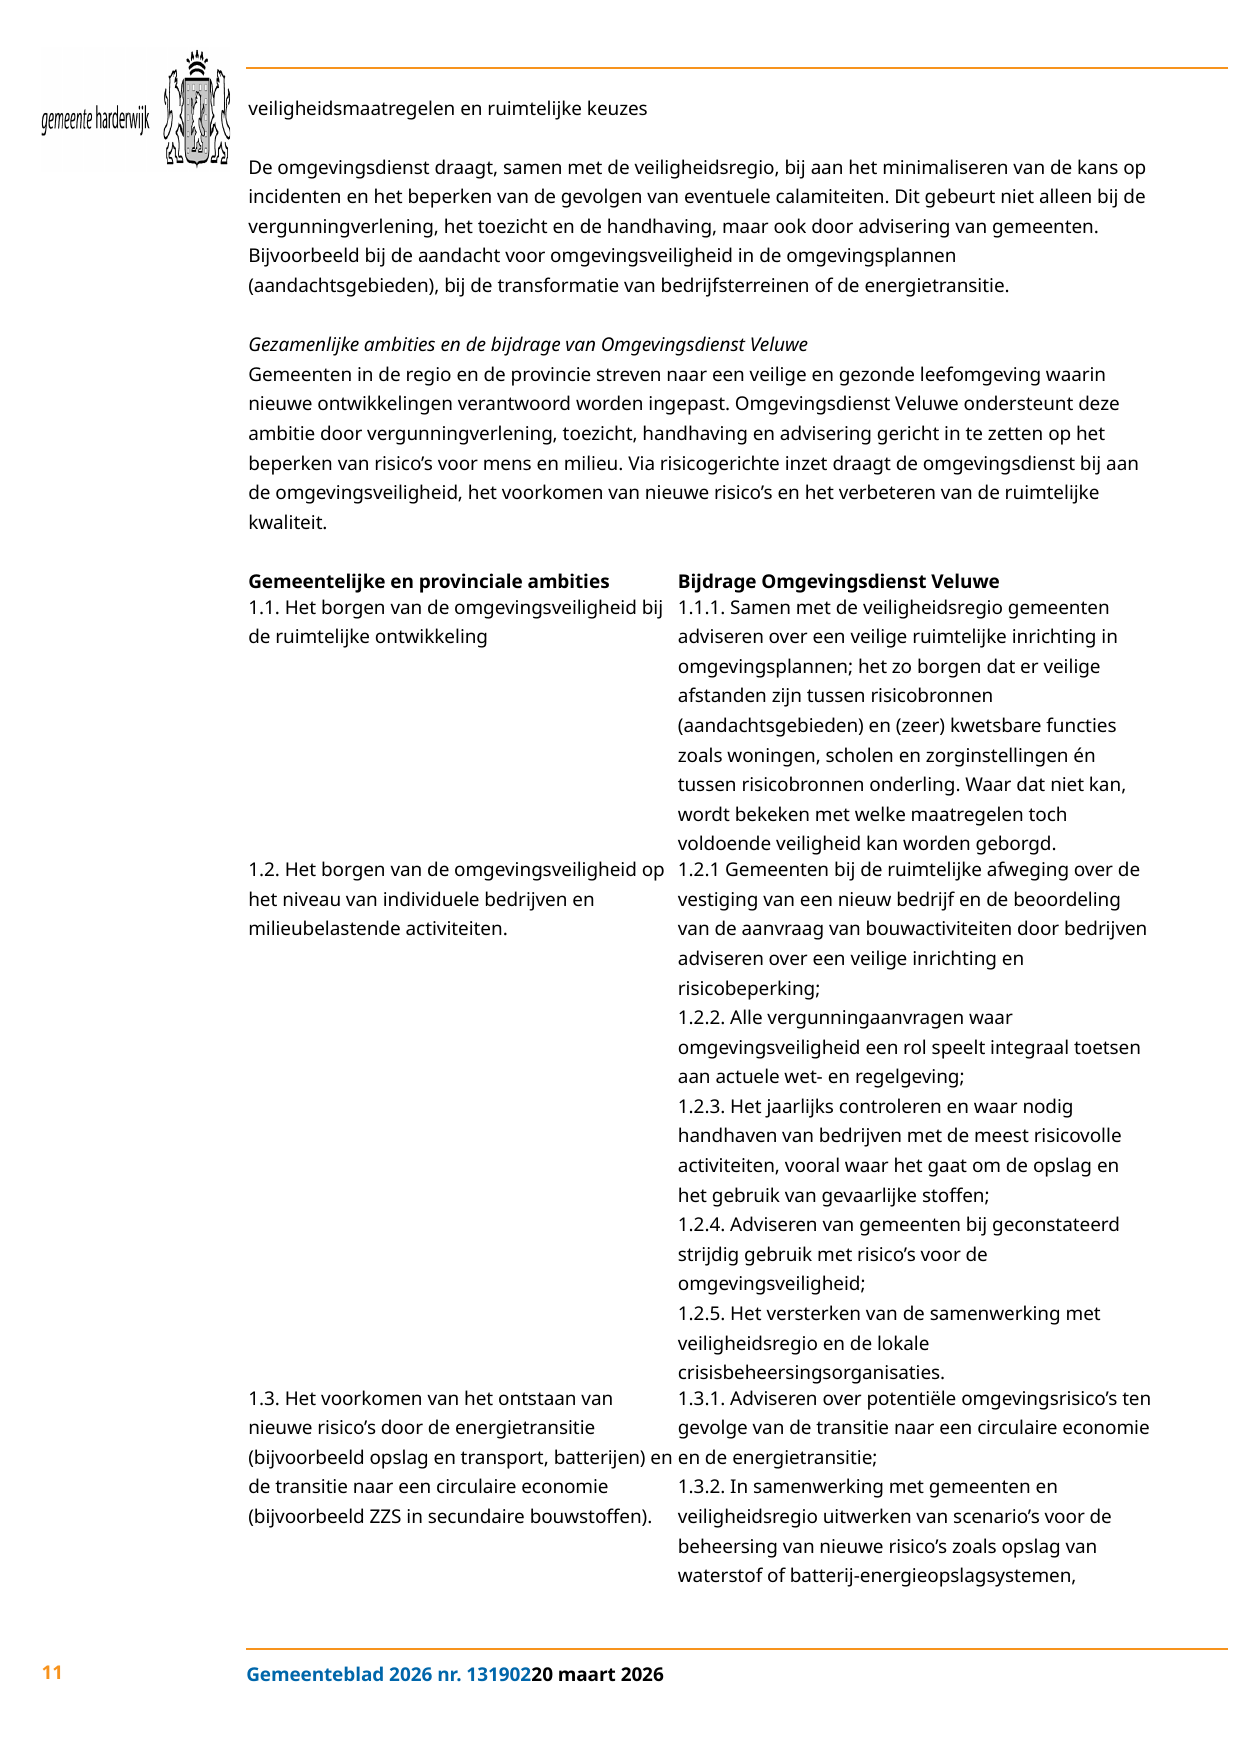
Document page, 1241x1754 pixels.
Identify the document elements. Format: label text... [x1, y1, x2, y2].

table_cell 1.1. Het borgen van de omgevingsveiligheid bij de ruimtelijke ontwikkeling [248, 594, 678, 856]
text De omgevingsdienst draagt, samen met de veiligheidsregio, bij aan het minimaliseren van de kans op incidenten en het beperken van de gevolgen van eventuele calamiteiten. Dit gebeurt niet alleen bij de vergunningverlening, het toezicht en de handhaving, maar ook door advisering van gemeenten. Bijvoorbeeld bij de aandacht voor omgevingsveiligheid in de omgevingsplannen (aandachtsgebieden), bij de transformatie van bedrijfsterreinen of de energietransitie. [248, 154, 1152, 298]
table_cell 1.1.1. Samen met de veiligheidsregio gemeenten adviseren over een veilige ruimtelijke inrichting in omgevingsplannen; het zo borgen dat er veilige afstanden zijn tussen risicobronnen (aandachtsgebieden) en (zeer) kwetsbare functies zoals woningen, scholen en zorginstellingen én tussen risicobronnen onderling. Waar dat niet kan, wordt bekeken met welke maatregelen toch voldoende veiligheid kan worden geborgd. [678, 594, 1152, 856]
table_header Gemeentelijke en provinciale ambities [248, 568, 678, 594]
table_cell 1.3. Het voorkomen van het ontstaan van nieuwe risico’s door de energietransitie (bijvoorbeeld opslag en transport, batterijen) en de transitie naar een circulaire economie (bijvoorbeeld ZZS in secundaire bouwstoffen). [248, 1385, 678, 1588]
table_cell 1.2.1 Gemeenten bij de ruimtelijke afweging over de vestiging van een nieuw bedrijf en de beoordeling van de aanvraag van bouwactiviteiten door bedrijven adviseren over een veilige inrichting en risicobeperking; 1.2.2. Alle vergunningaanvragen waar omgevingsveiligheid een rol speelt integraal toetsen aan actuele wet- en regelgeving; 1.2.3. Het jaarlijks controleren en waar nodig handhaven van bedrijven met de meest risicovolle activiteiten, vooral waar het gaat om de opslag en het gebruik van gevaarlijke stoffen; 1.2.4. Adviseren van gemeenten bij geconstateerd strijdig gebruik met risico’s voor de omgevingsveiligheid; 1.2.5. Het versterken van de samenwerking met veiligheidsregio en de lokale crisisbeheersingsorganisaties. [678, 856, 1152, 1385]
table_header Bijdrage Omgevingsdienst Veluwe [678, 568, 1152, 594]
text veiligheidsmaatregelen en ruimtelijke keuzes [248, 95, 1152, 121]
text Gezamenlijke ambities en de bijdrage van Omgevingsdienst Veluwe [248, 331, 1152, 357]
text Gemeenten in de regio en de provincie streven naar een veilige en gezonde leefomgeving waarin nieuwe ontwikkelingen verantwoord worden ingepast. Omgevingsdienst Veluwe ondersteunt deze ambitie door vergunningverlening, toezicht, handhaving en advisering gericht in te zetten op het beperken van risico’s voor mens en milieu. Via risicogerichte inzet draagt de omgevingsdienst bij aan de omgevingsveiligheid, het voorkomen van nieuwe risico’s en het verbeteren van de ruimtelijke kwaliteit. [248, 361, 1152, 535]
table_cell 1.3.1. Adviseren over potentiële omgevingsrisico’s ten gevolge van de transitie naar een circulaire economie en de energietransitie; 1.3.2. In samenwerking met gemeenten en veiligheidsregio uitwerken van scenario’s voor de beheersing van nieuwe risico’s zoals opslag van waterstof of batterij-energieopslagsystemen, [678, 1385, 1152, 1588]
picture [41, 47, 231, 172]
table_cell 1.2. Het borgen van de omgevingsveiligheid op het niveau van individuele bedrijven en milieubelastende activiteiten. [248, 856, 678, 1385]
